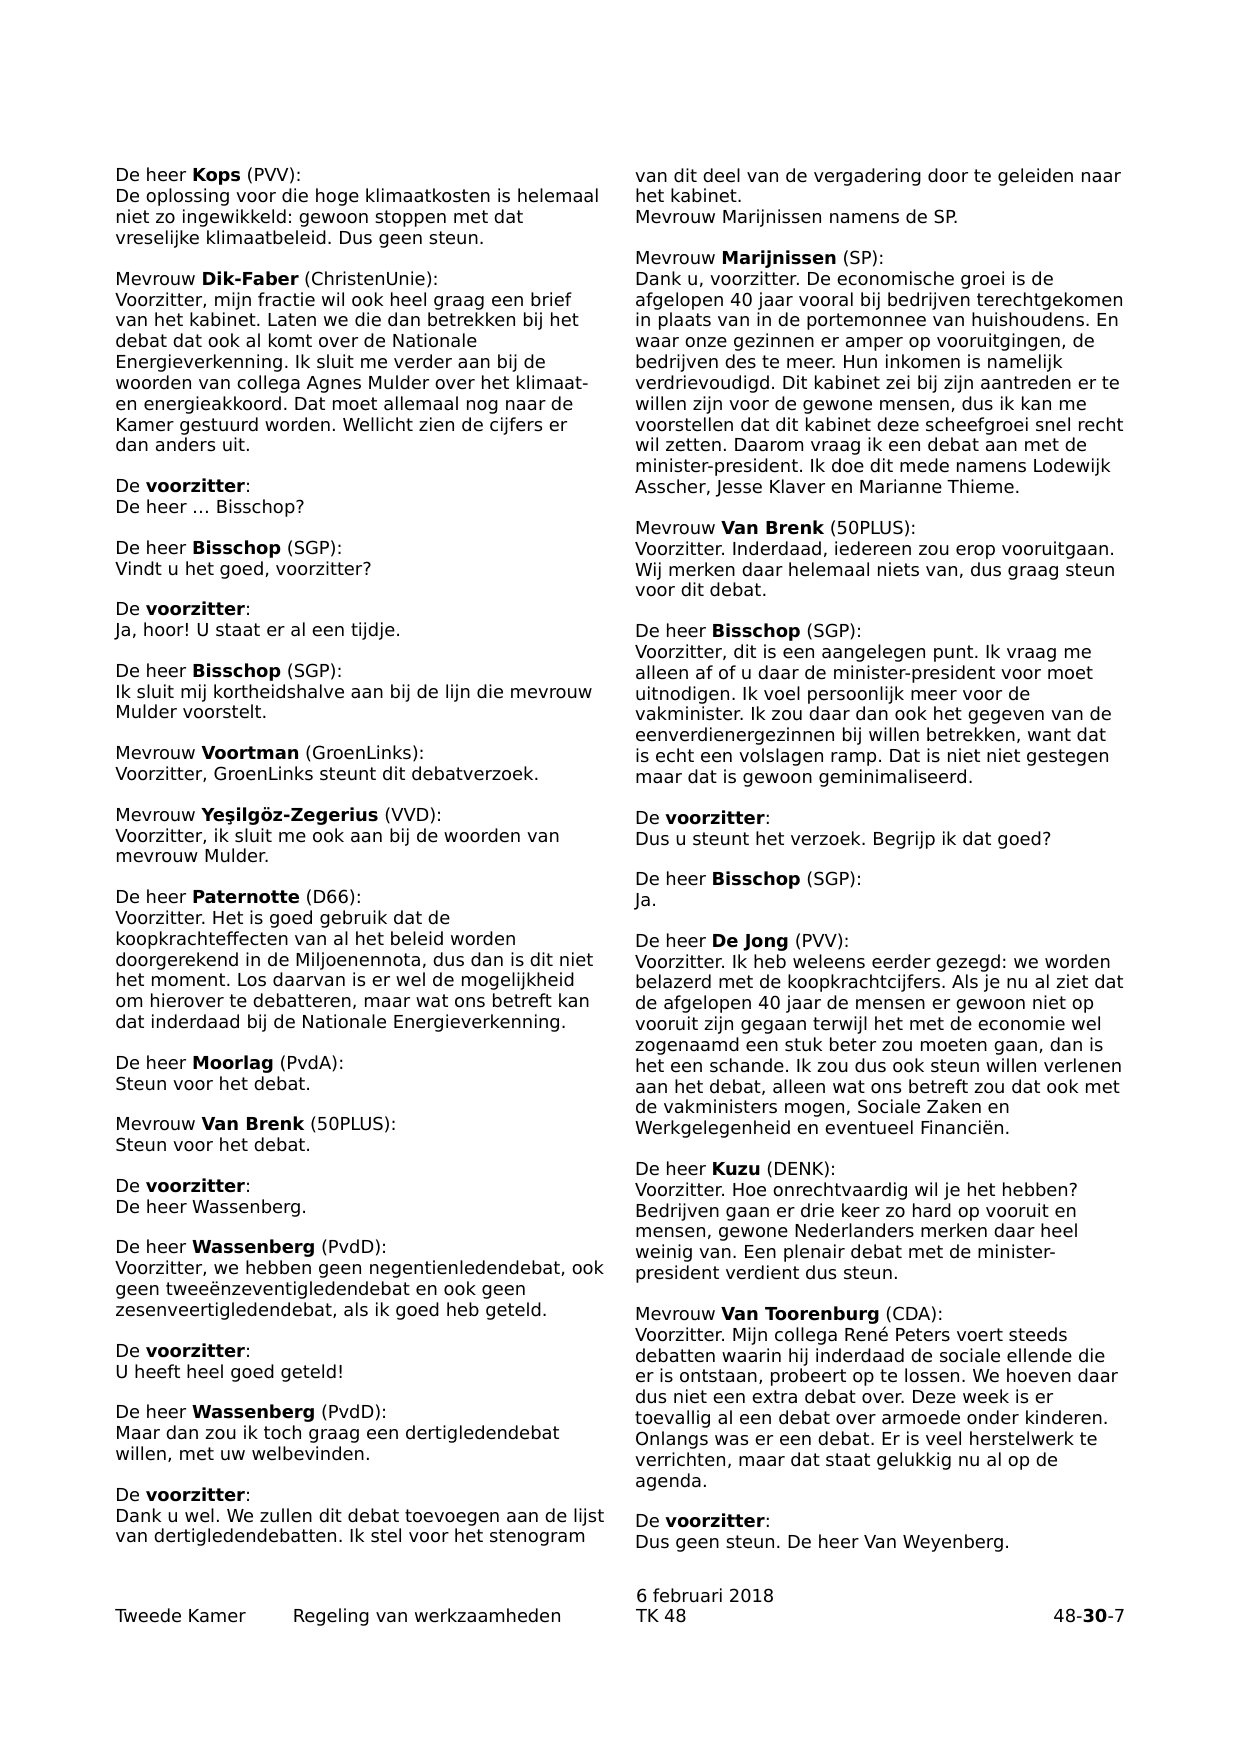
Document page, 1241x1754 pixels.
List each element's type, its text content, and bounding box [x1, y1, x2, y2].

text Ja. [635, 890, 1125, 911]
text Dank u wel. We zullen dit debat toevoegen aan de lijst van dertigledendebatten. Ik stel voor het stenogram [115, 1505, 605, 1547]
text De voorzitter: [635, 1511, 1125, 1532]
text Voorzitter. Ik heb weleens eerder gezegd: we worden belazerd met de koopkrachtcijfers. Als je nu al ziet dat de afgelopen 40 jaar de mensen er gewoon niet op vooruit zijn gegaan terwijl het met de economie wel zogenaamd een stuk beter zou moeten gaan, dan is het een schande. Ik zou dus ook steun willen verlenen aan het debat, alleen wat ons betreft zou dat ook met de vakministers mogen, Sociale Zaken en Werkgelegenheid en eventueel Financiën. [635, 951, 1125, 1139]
text Voorzitter, mijn fractie wil ook heel graag een brief van het kabinet. Laten we die dan betrekken bij het debat dat ook al komt over de Nationale Energieverkenning. Ik sluit me verder aan bij de woorden van collega Agnes Mulder over het klimaat- en energieakkoord. Dat moet allemaal nog naar de Kamer gestuurd worden. Wellicht zien de cijfers er dan anders uit. [115, 289, 605, 456]
text Mevrouw Marijnissen (SP): [635, 248, 1125, 268]
text De voorzitter: [115, 1176, 605, 1197]
text De heer De Jong (PVV): [635, 931, 1125, 951]
text Voorzitter, GroenLinks steunt dit debatverzoek. [115, 764, 605, 784]
text De heer Bisschop (SGP): [635, 869, 1125, 890]
text Voorzitter, dit is een aangelegen punt. Ik vraag me alleen af of u daar de minister-president voor moet uitnodigen. Ik voel persoonlijk meer voor de vakminister. Ik zou daar dan ook het gegeven van de eenverdienergezinnen bij willen betrekken, want dat is echt een volslagen ramp. Dat is niet niet gestegen maar dat is gewoon geminimaliseerd. [635, 642, 1125, 787]
text De heer Wassenberg. [115, 1197, 605, 1217]
text Dus geen steun. De heer Van Weyenberg. [635, 1532, 1125, 1553]
text De heer Paternotte (D66): [115, 887, 605, 908]
text De voorzitter: [635, 807, 1125, 828]
text De heer Kops (PVV): [115, 165, 605, 186]
text Mevrouw Yeşilgöz-Zegerius (VVD): [115, 804, 605, 825]
text De heer Bisschop (SGP): [115, 661, 605, 681]
text Ik sluit mij kortheidshalve aan bij de lijn die mevrouw Mulder voorstelt. [115, 681, 605, 723]
text van dit deel van de vergadering door te geleiden naar het kabinet. [635, 165, 1125, 207]
text Steun voor het debat. [115, 1135, 605, 1156]
text De heer Wassenberg (PvdD): [115, 1237, 605, 1258]
text De voorzitter: [115, 1484, 605, 1505]
text Voorzitter, ik sluit me ook aan bij de woorden van mevrouw Mulder. [115, 825, 605, 867]
text Voorzitter. Hoe onrechtvaardig wil je het hebben? Bedrijven gaan er drie keer zo hard op vooruit en mensen, gewone Nederlanders merken daar heel weinig van. Een plenair debat met de minister-president verdient dus steun. [635, 1179, 1125, 1284]
text Vindt u het goed, voorzitter? [115, 558, 605, 579]
text Mevrouw Van Brenk (50PLUS): [115, 1114, 605, 1135]
text Mevrouw Van Toorenburg (CDA): [635, 1304, 1125, 1324]
text De heer Bisschop (SGP): [115, 537, 605, 558]
text Steun voor het debat. [115, 1073, 605, 1094]
text Mevrouw Van Brenk (50PLUS): [635, 518, 1125, 538]
text De heer … Bisschop? [115, 497, 605, 517]
text De voorzitter: [115, 599, 605, 620]
text Voorzitter, we hebben geen negentienledendebat, ook geen tweeënzeventigledendebat en ook geen zesenveertigledendebat, als ik goed heb geteld. [115, 1258, 605, 1321]
text U heeft heel goed geteld! [115, 1361, 605, 1382]
text Mevrouw Dik-Faber (ChristenUnie): [115, 268, 605, 289]
text Mevrouw Marijnissen namens de SP. [635, 207, 1125, 228]
text Mevrouw Voortman (GroenLinks): [115, 743, 605, 764]
text Dank u, voorzitter. De economische groei is de afgelopen 40 jaar vooral bij bedrijven terechtgekomen in plaats van in de portemonnee van huishoudens. En waar onze gezinnen er amper op vooruitgingen, de bedrijven des te meer. Hun inkomen is namelijk verdrievoudigd. Dit kabinet zei bij zijn aantreden er te willen zijn voor de gewone mensen, dus ik kan me voorstellen dat dit kabinet deze scheefgroei snel recht wil zetten. Daarom vraag ik een debat aan met de minister-president. Ik doe dit mede namens Lodewijk Asscher, Jesse Klaver en Marianne Thieme. [635, 268, 1125, 498]
text Dus u steunt het verzoek. Begrijp ik dat goed? [635, 828, 1125, 849]
text De oplossing voor die hoge klimaatkosten is helemaal niet zo ingewikkeld: gewoon stoppen met dat vreselijke klimaatbeleid. Dus geen steun. [115, 186, 605, 248]
text De heer Kuzu (DENK): [635, 1159, 1125, 1179]
text De voorzitter: [115, 1341, 605, 1361]
text De heer Moorlag (PvdA): [115, 1053, 605, 1073]
text Voorzitter. Inderdaad, iedereen zou erop vooruitgaan. Wij merken daar helemaal niets van, dus graag steun voor dit debat. [635, 538, 1125, 601]
text Voorzitter. Het is goed gebruik dat de koopkrachteffecten van al het beleid worden doorgerekend in de Miljoenennota, dus dan is dit niet het moment. Los daarvan is er wel de mogelijkheid om hierover te debatteren, maar wat ons betreft kan dat inderdaad bij de Nationale Energieverkenning. [115, 908, 605, 1033]
text Voorzitter. Mijn collega René Peters voert steeds debatten waarin hij inderdaad de sociale ellende die er is ontstaan, probeert op te lossen. We hoeven daar dus niet een extra debat over. Deze week is er toevallig al een debat over armoede onder kinderen. Onlangs was er een debat. Er is veel herstelwerk te verrichten, maar dat staat gelukkig nu al op de agenda. [635, 1324, 1125, 1491]
text De voorzitter: [115, 476, 605, 497]
text De heer Wassenberg (PvdD): [115, 1402, 605, 1423]
text De heer Bisschop (SGP): [635, 621, 1125, 642]
text Maar dan zou ik toch graag een dertigledendebat willen, met uw welbevinden. [115, 1423, 605, 1464]
text Ja, hoor! U staat er al een tijdje. [115, 620, 605, 641]
